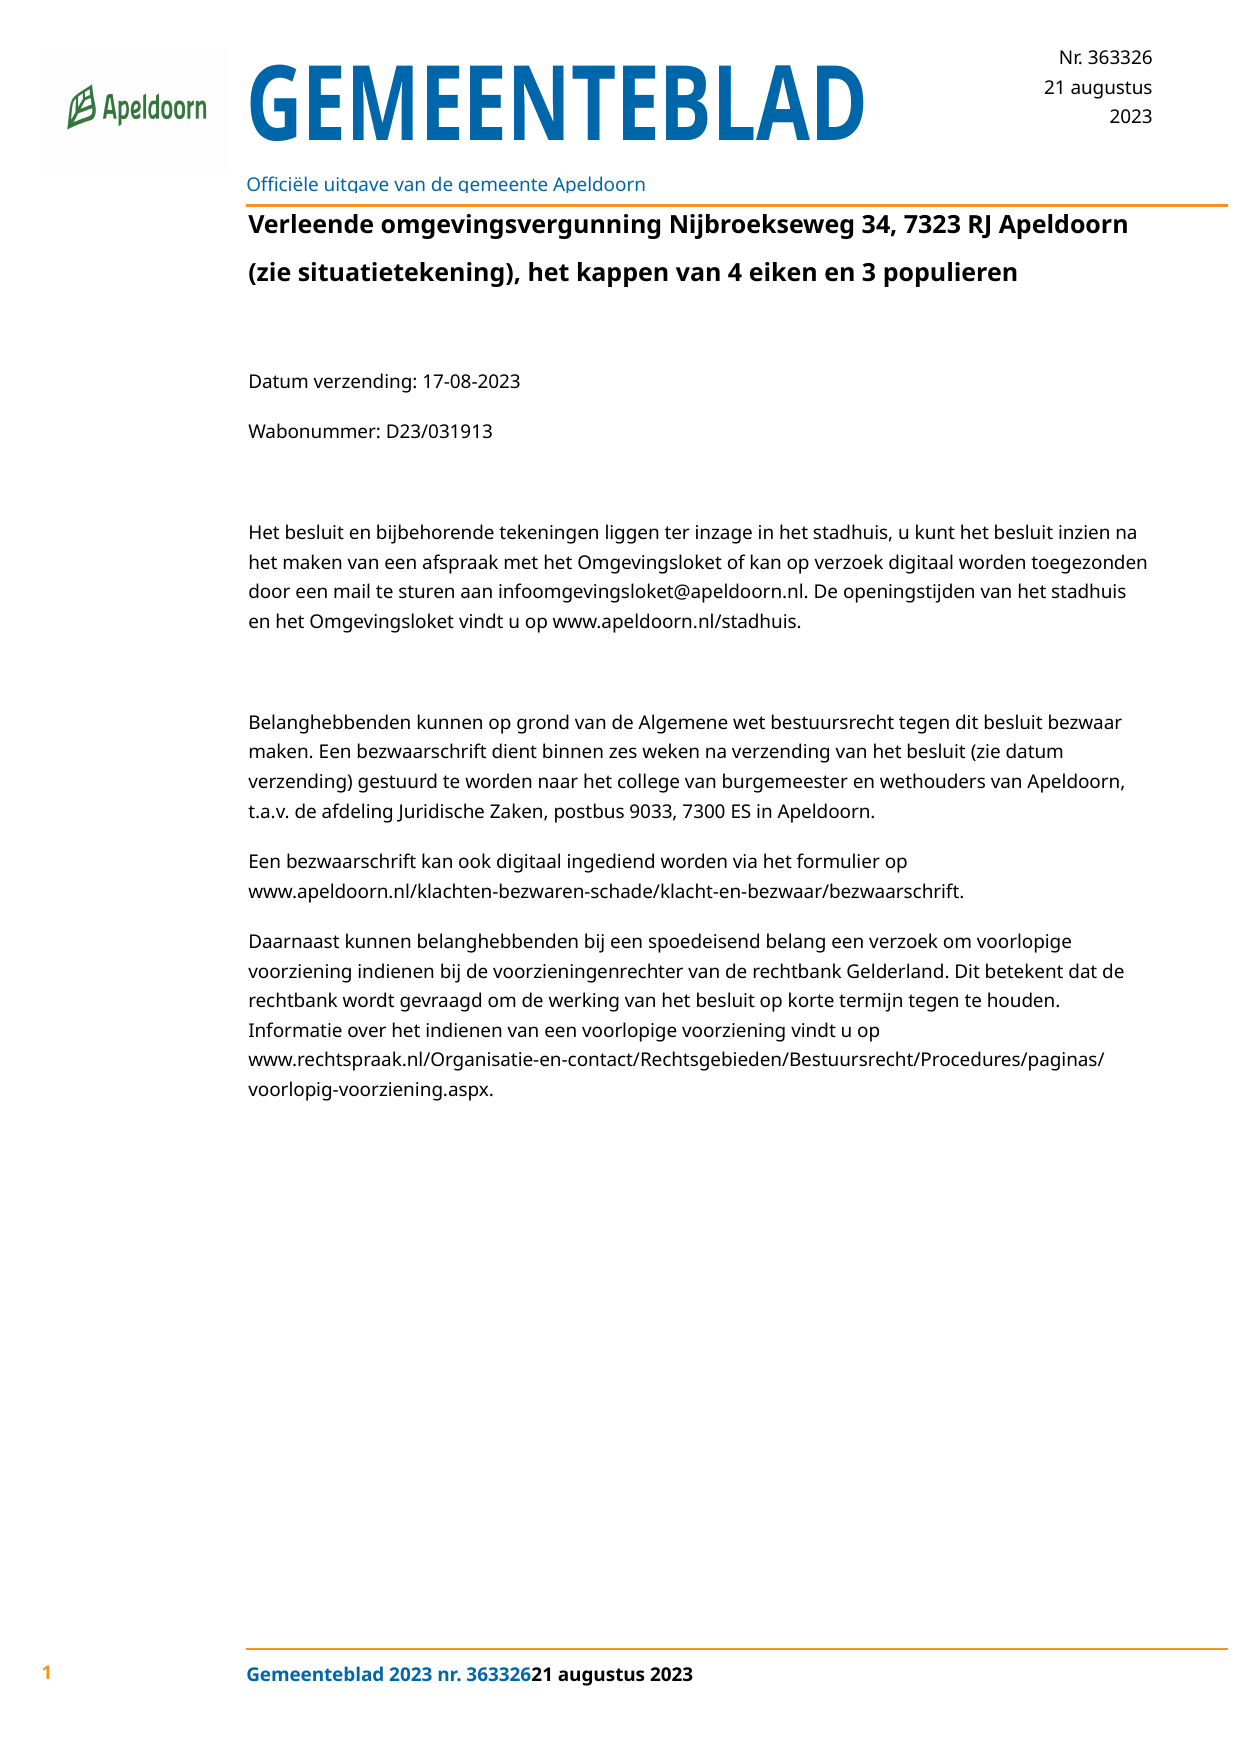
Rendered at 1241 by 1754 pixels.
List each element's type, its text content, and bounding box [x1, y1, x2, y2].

text Daarnaast kunnen belanghebbenden bij een spoedeisend belang een verzoek om voorlopige voorziening indienen bij de voorzieningenrechter van de rechtbank Gelderland. Dit betekent dat de rechtbank wordt gevraagd om de werking van het besluit op korte termijn tegen te houden. Informatie over het indienen van een voorlopige voorziening vindt u op www.rechtspraak.nl/Organisatie-en-contact/Rechtsgebieden/Bestuursrecht/Procedures/paginas/voorlopig-voorziening.aspx. [248, 928, 1152, 1102]
text Een bezwaarschrift kan ook digitaal ingediend worden via het formulier op www.apeldoorn.nl/klachten-bezwaren-schade/klacht-en-bezwaar/bezwaarschrift. [248, 848, 1152, 904]
text Belanghebbenden kunnen op grond van de Algemene wet bestuursrecht tegen dit besluit bezwaar maken. Een bezwaarschrift dient binnen zes weken na verzending van het besluit (zie datum verzending) gestuurd te worden naar het college van burgemeester en wethouders van Apeldoorn, t.a.v. de afdeling Juridische Zaken, postbus 9033, 7300 ES in Apeldoorn. [248, 709, 1152, 824]
text Verleende omgevingsvergunning Nijbroekseweg 34, 7323 RJ Apeldoorn (zie situatietekening), het kappen van 4 eiken en 3 populieren [248, 207, 1152, 288]
text Wabonummer: D23/031913 [248, 419, 1152, 444]
text Het besluit en bijbehorende tekeningen liggen ter inzage in het stadhuis, u kunt het besluit inzien na het maken van een afspraak met het Omgevingsloket of kan op verzoek digitaal worden toegezonden door een mail te sturen aan infoomgevingsloket@apeldoorn.nl. De openingstijden van het stadhuis en het Omgevingsloket vindt u op www.apeldoorn.nl/stadhuis. [248, 519, 1152, 634]
picture [41, 47, 231, 172]
text Datum verzending: 17-08-2023 [248, 368, 1152, 394]
